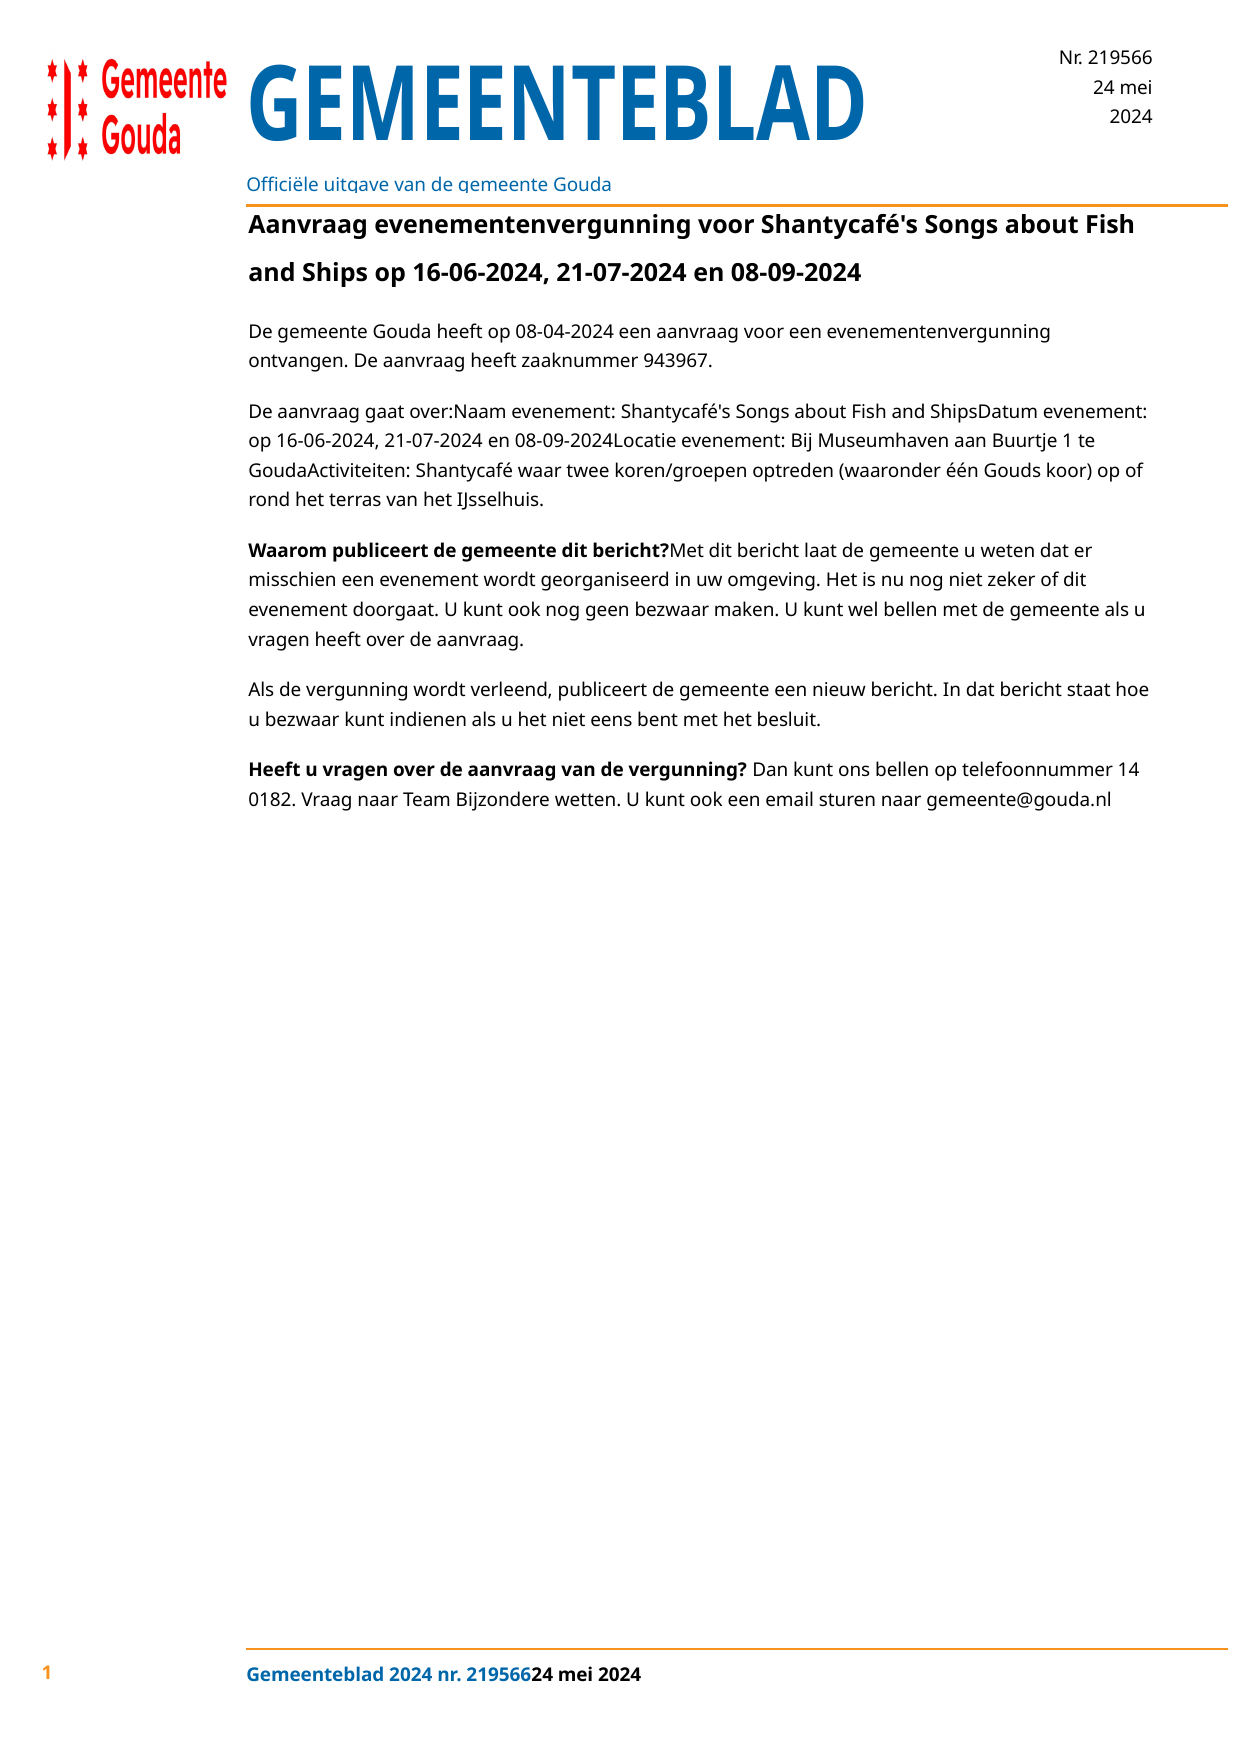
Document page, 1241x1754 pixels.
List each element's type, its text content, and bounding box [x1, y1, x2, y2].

text Aanvraag evenementenvergunning voor Shantycafé's Songs about Fish and Ships op 16-06-2024, 21-07-2024 en 08-09-2024 [248, 207, 1152, 288]
text Waarom publiceert de gemeente dit bericht?Met dit bericht laat de gemeente u weten dat er misschien een evenement wordt georganiseerd in uw omgeving. Het is nu nog niet zeker of dit evenement doorgaat. U kunt ook nog geen bezwaar maken. U kunt wel bellen met de gemeente als u vragen heeft over de aanvraag. [248, 537, 1152, 652]
text Heeft u vragen over de aanvraag van de vergunning? Dan kunt ons bellen op telefoonnummer 14 0182. Vraag naar Team Bijzondere wetten. U kunt ook een email sturen naar gemeente@gouda.nl [248, 756, 1152, 812]
text De aanvraag gaat over:Naam evenement: Shantycafé's Songs about Fish and ShipsDatum evenement: op 16-06-2024, 21-07-2024 en 08-09-2024Locatie evenement: Bij Museumhaven aan Buurtje 1 te GoudaActiviteiten: Shantycafé waar twee koren/groepen optreden (waaronder één Gouds koor) op of rond het terras van het IJsselhuis. [248, 398, 1152, 512]
text Als de vergunning wordt verleend, publiceert de gemeente een nieuw bericht. In dat bericht staat hoe u bezwaar kunt indienen als u het niet eens bent met het besluit. [248, 676, 1152, 732]
text De gemeente Gouda heeft op 08-04-2024 een aanvraag voor een evenementenvergunning ontvangen. De aanvraag heeft zaaknummer 943967. [248, 318, 1152, 373]
picture [41, 47, 231, 172]
